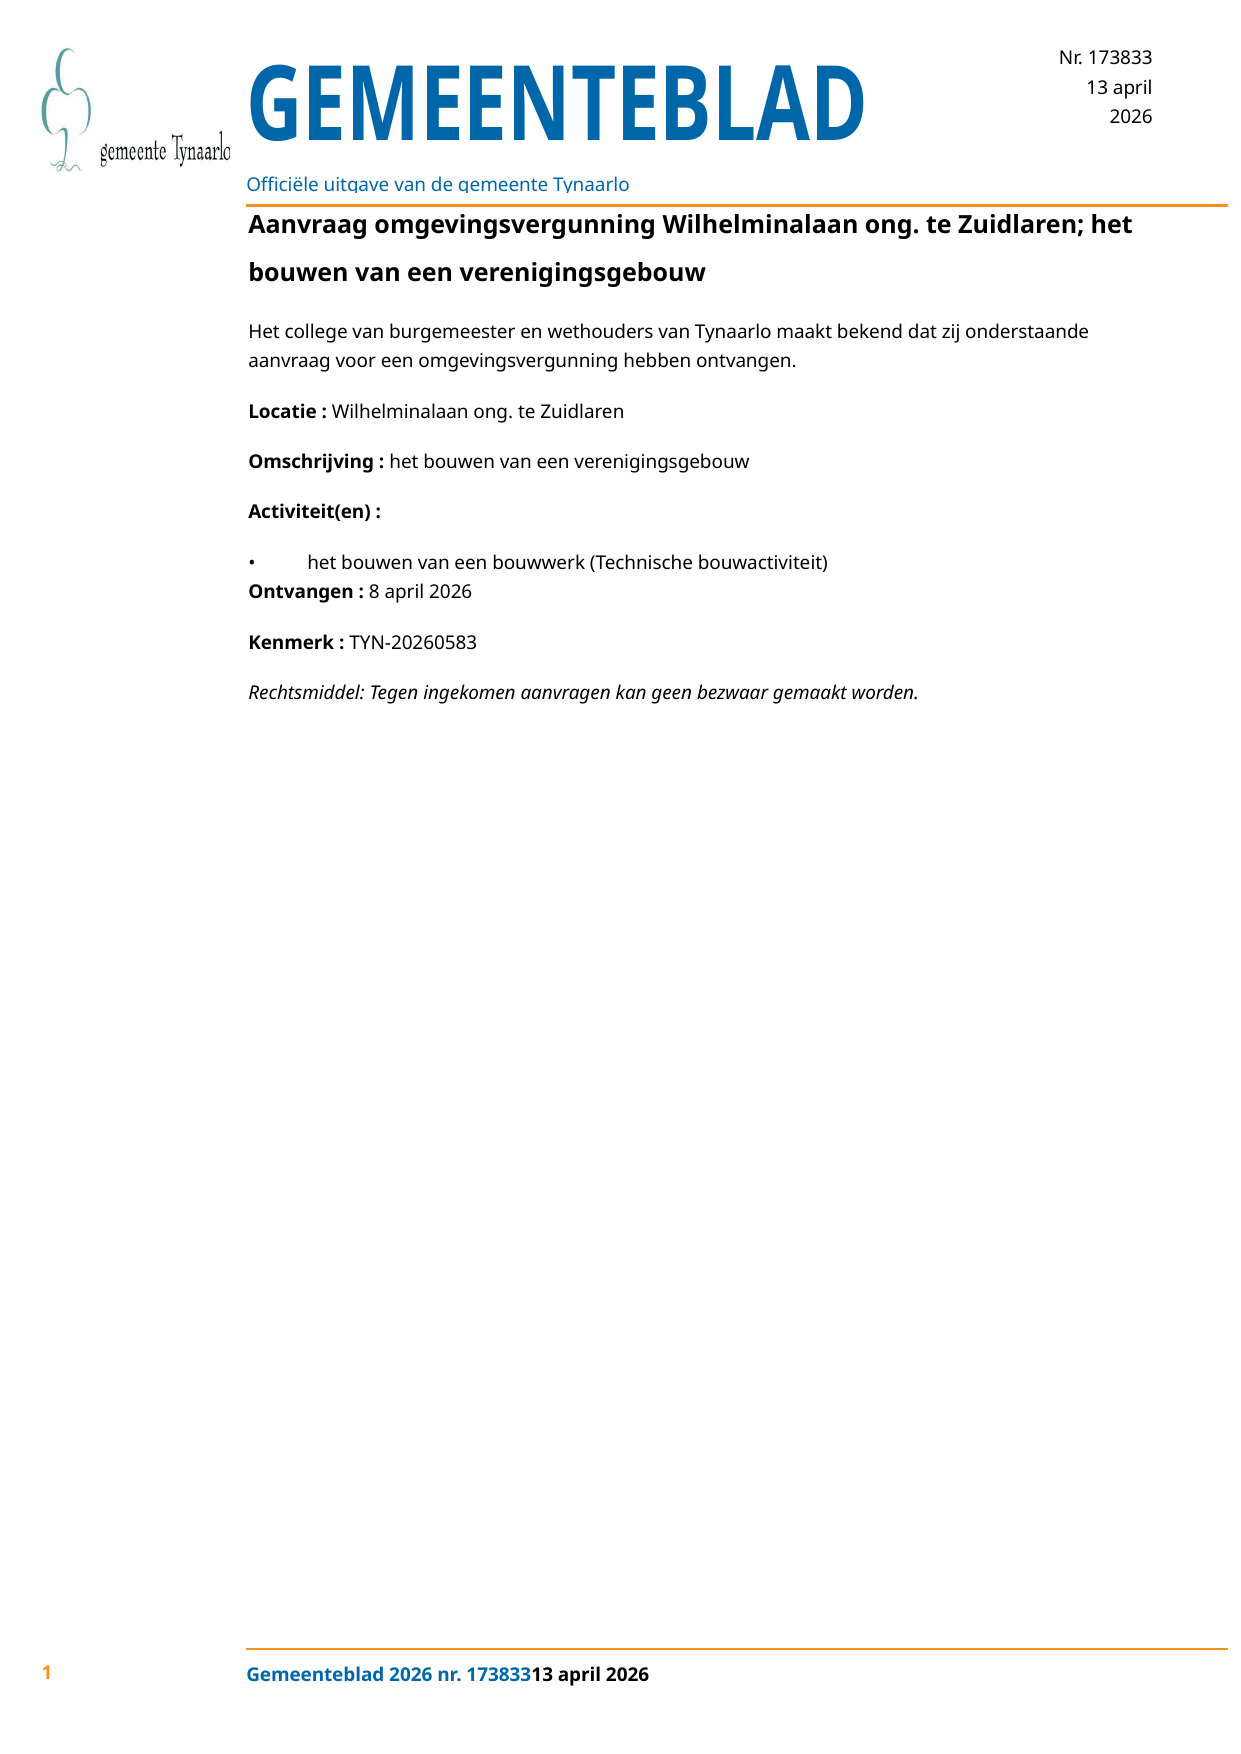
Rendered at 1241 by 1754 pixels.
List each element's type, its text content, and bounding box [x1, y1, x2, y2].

text Activiteit(en) : [248, 499, 1152, 524]
text Het college van burgemeester en wethouders van Tynaarlo maakt bekend dat zij onderstaande aanvraag voor een omgevingsvergunning hebben ontvangen. [248, 318, 1152, 373]
picture [41, 47, 231, 172]
text Rechtsmiddel: Tegen ingekomen aanvragen kan geen bezwaar gemaakt worden. [248, 679, 1152, 705]
text Kenmerk : TYN-20260583 [248, 629, 1152, 655]
text Locatie : Wilhelminalaan ong. te Zuidlaren [248, 398, 1152, 424]
text Omschrijving : het bouwen van een verenigingsgebouw [248, 448, 1152, 474]
list het bouwen van een bouwwerk (Technische bouwactiviteit) [248, 549, 1152, 575]
text Aanvraag omgevingsvergunning Wilhelminalaan ong. te Zuidlaren; het bouwen van een verenigingsgebouw [248, 207, 1152, 288]
text Ontvangen : 8 april 2026 [248, 579, 1152, 604]
